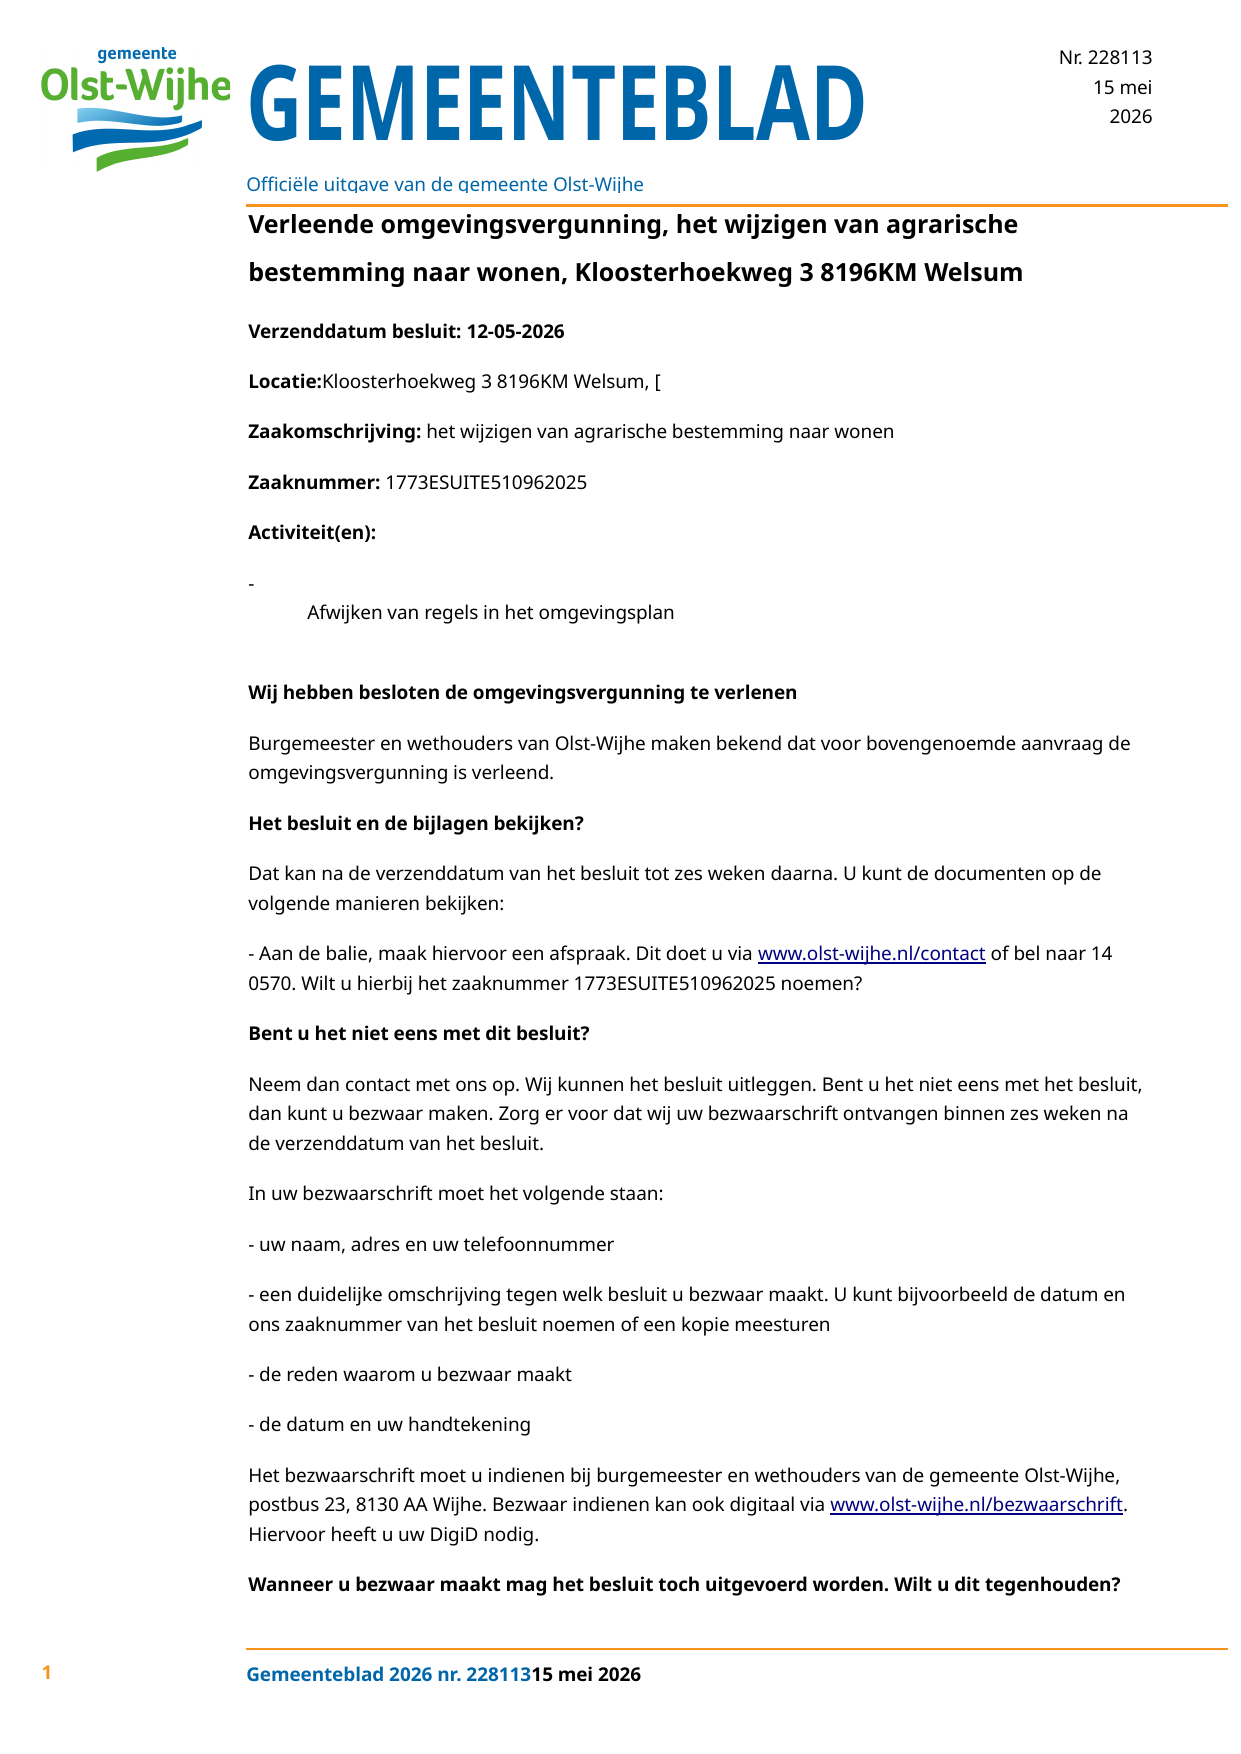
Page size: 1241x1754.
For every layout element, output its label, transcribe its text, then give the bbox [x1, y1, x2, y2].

text Verleende omgevingsvergunning, het wijzigen van agrarische bestemming naar wonen, Kloosterhoekweg 3 8196KM Welsum [248, 207, 1152, 288]
text - de datum en uw handtekening [248, 1412, 1152, 1437]
text Zaaknummer: 1773ESUITE510962025 [248, 469, 1152, 495]
text Activiteit(en): [248, 519, 1152, 545]
list Afwijken van regels in het omgevingsplan [248, 599, 1152, 625]
picture [41, 47, 231, 172]
text Zaakomschrijving: het wijzigen van agrarische bestemming naar wonen [248, 419, 1152, 444]
text Verzenddatum besluit: 12-05-2026 [248, 318, 1152, 344]
text Dat kan na de verzenddatum van het besluit tot zes weken daarna. U kunt de documenten op de volgende manieren bekijken: [248, 860, 1152, 916]
text Wij hebben besloten de omgevingsvergunning te verlenen [248, 679, 1152, 705]
text Bent u het niet eens met dit besluit? [248, 1020, 1152, 1046]
text Neem dan contact met ons op. Wij kunnen het besluit uitleggen. Bent u het niet eens met het besluit, dan kunt u bezwaar maken. Zorg er voor dat wij uw bezwaarschrift ontvangen binnen zes weken na de verzenddatum van het besluit. [248, 1071, 1152, 1156]
text Locatie:Kloosterhoekweg 3 8196KM Welsum, [ [248, 368, 1152, 394]
text Het bezwaarschrift moet u indienen bij burgemeester en wethouders van de gemeente Olst-Wijhe, postbus 23, 8130 AA Wijhe. Bezwaar indienen kan ook digitaal via www.olst-wijhe.nl/bezwaarschrift. Hiervoor heeft u uw DigiD nodig. [248, 1462, 1152, 1547]
text - de reden waarom u bezwaar maakt [248, 1361, 1152, 1387]
text - Aan de balie, maak hiervoor een afspraak. Dit doet u via www.olst-wijhe.nl/contact of bel naar 14 0570. Wilt u hierbij het zaaknummer 1773ESUITE510962025 noemen? [248, 940, 1152, 996]
text In uw bezwaarschrift moet het volgende staan: [248, 1180, 1152, 1206]
text Wanneer u bezwaar maakt mag het besluit toch uitgevoerd worden. Wilt u dit tegenhouden? [248, 1572, 1152, 1597]
text - een duidelijke omschrijving tegen welk besluit u bezwaar maakt. U kunt bijvoorbeeld de datum en ons zaaknummer van het besluit noemen of een kopie meesturen [248, 1281, 1152, 1337]
text Het besluit en de bijlagen bekijken? [248, 810, 1152, 836]
text - uw naam, adres en uw telefoonnummer [248, 1231, 1152, 1257]
text Burgemeester en wethouders van Olst-Wijhe maken bekend dat voor bovengenoemde aanvraag de omgevingsvergunning is verleend. [248, 730, 1152, 785]
